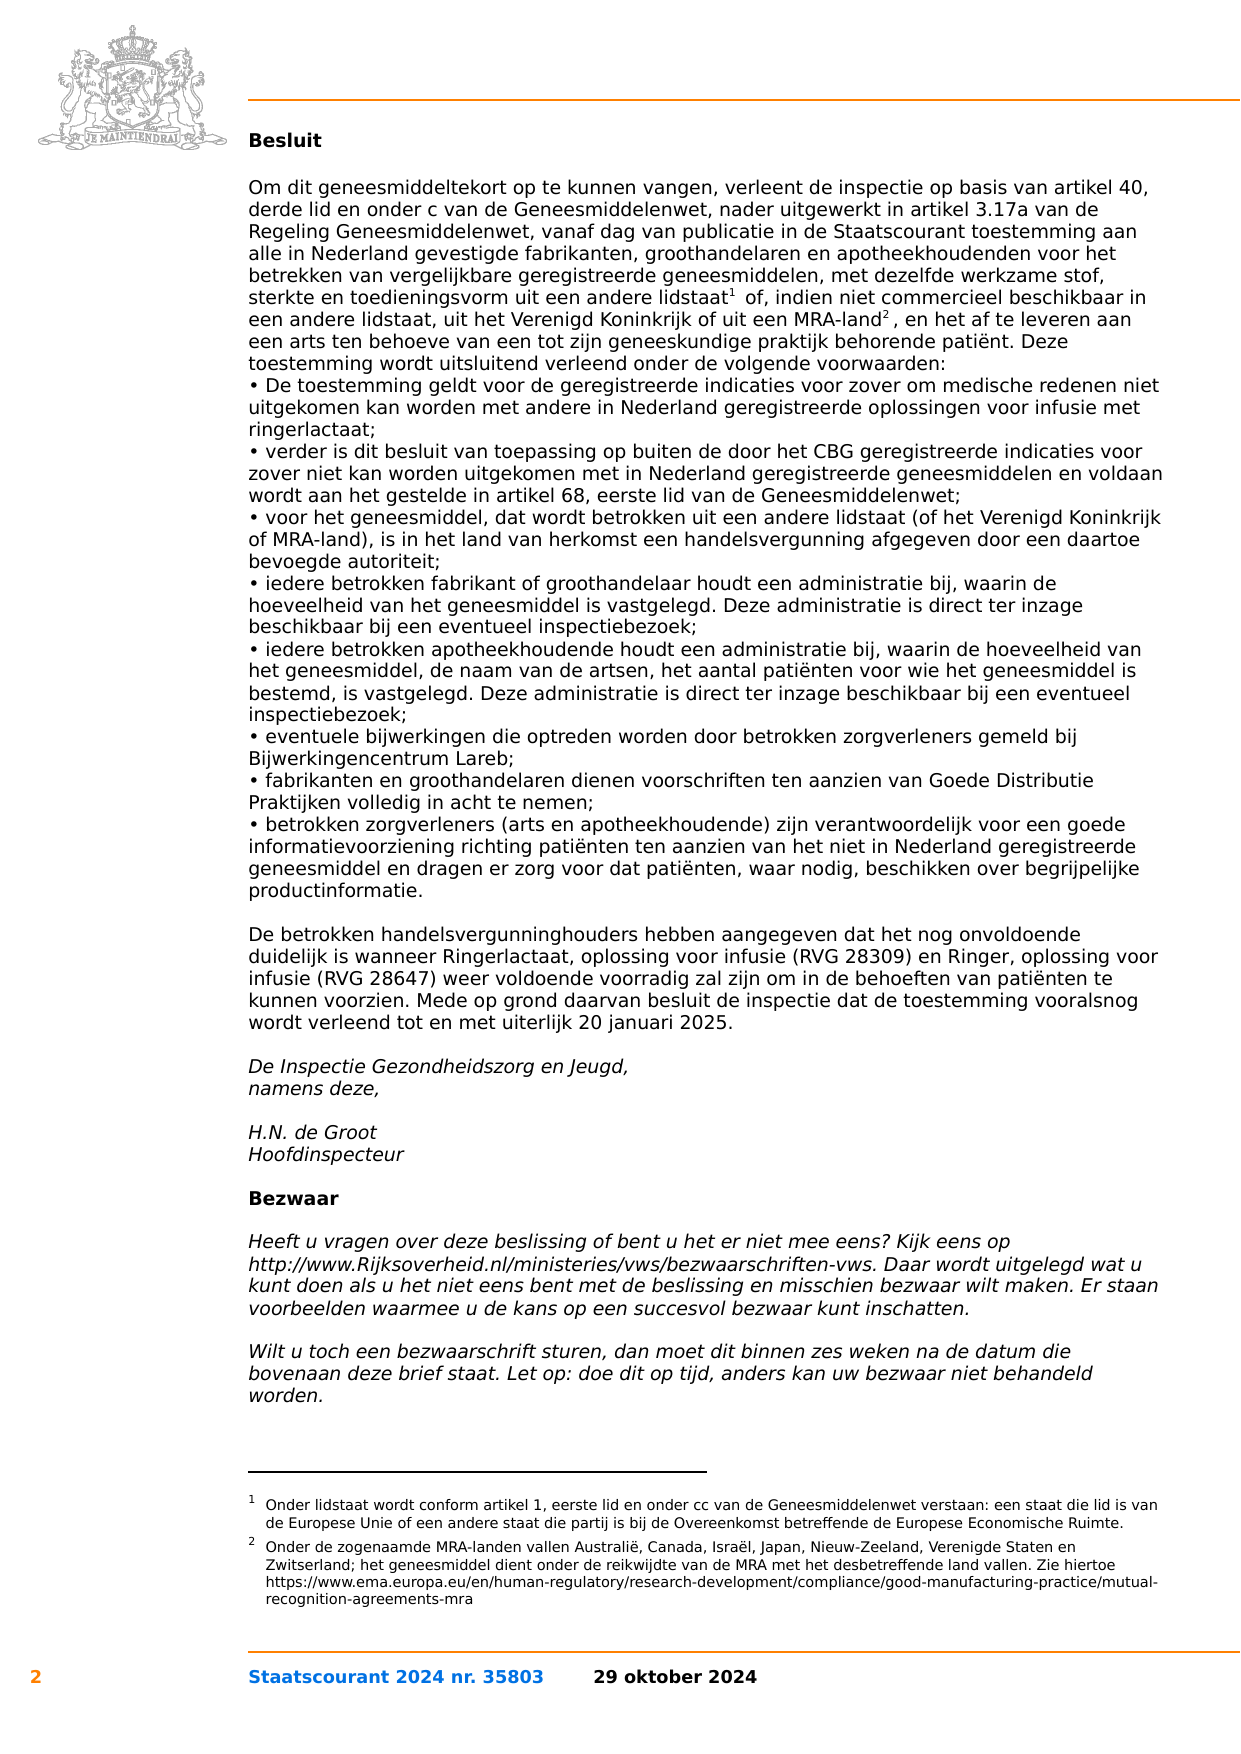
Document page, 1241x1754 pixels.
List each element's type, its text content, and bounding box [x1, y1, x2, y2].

text Om dit geneesmiddeltekort op te kunnen vangen, verleent de inspectie op basis van artikel 40, derde lid en onder c van de Geneesmiddelenwet, nader uitgewerkt in artikel 3.17a van de Regeling Geneesmiddelenwet, vanaf dag van publicatie in de Staatscourant toestemming aan alle in Nederland gevestigde fabrikanten, groothandelaren en apotheekhoudenden voor het betrekken van vergelijkbare geregistreerde geneesmiddelen, met dezelfde werkzame stof, sterkte en toedieningsvorm uit een andere lidstaat of, indien niet commercieel beschikbaar in een andere lidstaat, uit het Verenigd Koninkrijk of uit een MRA-land, en het af te leveren aan een arts ten behoeve van een tot zijn geneeskundige praktijk behorende patiënt. Deze toestemming wordt uitsluitend verleend onder de volgende voorwaarden: [248, 177, 1163, 375]
text • voor het geneesmiddel, dat wordt betrokken uit een andere lidstaat (of het Verenigd Koninkrijk of MRA-land), is in het land van herkomst een handelsvergunning afgegeven door een daartoe bevoegde autoriteit; [248, 507, 1163, 572]
text Onder de zogenaamde MRA-landen vallen Australië, Canada, Israël, Japan, Nieuw-Zeeland, Verenigde Staten en Zwitserland; het geneesmiddel dient onder de reikwijdte van de MRA met het desbetreffende land vallen. Zie hiertoe https://www.ema.europa.eu/en/human-regulatory/research-development/compliance/good-manufacturing-practice/mutual-recognition-agreements-mra [248, 1535, 1163, 1608]
text • verder is dit besluit van toepassing op buiten de door het CBG geregistreerde indicaties voor zover niet kan worden uitgekomen met in Nederland geregistreerde geneesmiddelen en voldaan wordt aan het gestelde in artikel 68, eerste lid van de Geneesmiddelenwet; [248, 441, 1163, 507]
text Onder lidstaat wordt conform artikel 1, eerste lid en onder cc van de Geneesmiddelenwet verstaan: een staat die lid is van de Europese Unie of een andere staat die partij is bij de Overeenkomst betreffende de Europese Economische Ruimte. [248, 1493, 1163, 1532]
text De betrokken handelsvergunninghouders hebben aangegeven dat het nog onvoldoende duidelijk is wanneer Ringerlactaat, oplossing voor infusie (RVG 28309) en Ringer, oplossing voor infusie (RVG 28647) weer voldoende voorradig zal zijn om in de behoeften van patiënten te kunnen voorzien. Mede op grond daarvan besluit de inspectie dat de toestemming vooralsnog wordt verleend tot en met uiterlijk 20 januari 2025. [248, 924, 1163, 1034]
text • iedere betrokken apotheekhoudende houdt een administratie bij, waarin de hoeveelheid van het geneesmiddel, de naam van de artsen, het aantal patiënten voor wie het geneesmiddel is bestemd, is vastgelegd. Deze administratie is direct ter inzage beschikbaar bij een eventueel inspectiebezoek; [248, 638, 1163, 726]
text Heeft u vragen over deze beslissing of bent u het er niet mee eens? Kijk eens op http://www.Rijksoverheid.nl/ministeries/vws/bezwaarschriften-vws. Daar wordt uitgelegd wat u kunt doen als u het niet eens bent met de beslissing en misschien bezwaar wilt maken. Er staan voorbeelden waarmee u de kans op een succesvol bezwaar kunt inschatten. [248, 1231, 1163, 1319]
text • betrokken zorgverleners (arts en apotheekhoudende) zijn verantwoordelijk voor een goede informatievoorziening richting patiënten ten aanzien van het niet in Nederland geregistreerde geneesmiddel en dragen er zorg voor dat patiënten, waar nodig, beschikken over begrijpelijke productinformatie. [248, 814, 1163, 902]
picture [38, 25, 227, 150]
text Wilt u toch een bezwaarschrift sturen, dan moet dit binnen zes weken na de datum die bovenaan deze brief staat. Let op: doe dit op tijd, anders kan uw bezwaar niet behandeld worden. [248, 1341, 1163, 1407]
text • fabrikanten en groothandelaren dienen voorschriften ten aanzien van Goede Distributie Praktijken volledig in acht te nemen; [248, 770, 1163, 814]
text • De toestemming geldt voor de geregistreerde indicaties voor zover om medische redenen niet uitgekomen kan worden met andere in Nederland geregistreerde oplossingen voor infusie met ringerlactaat; [248, 375, 1163, 441]
text • eventuele bijwerkingen die optreden worden door betrokken zorgverleners gemeld bij Bijwerkingencentrum Lareb; [248, 726, 1163, 770]
subtitle Besluit [248, 130, 1163, 152]
text • iedere betrokken fabrikant of groothandelaar houdt een administratie bij, waarin de hoeveelheid van het geneesmiddel is vastgelegd. Deze administratie is direct ter inzage beschikbaar bij een eventueel inspectiebezoek; [248, 572, 1163, 638]
text De Inspectie Gezondheidszorg en Jeugd, namens deze, H.N. de Groot Hoofdinspecteur [248, 1056, 1163, 1166]
text Bezwaar [248, 1188, 1163, 1209]
